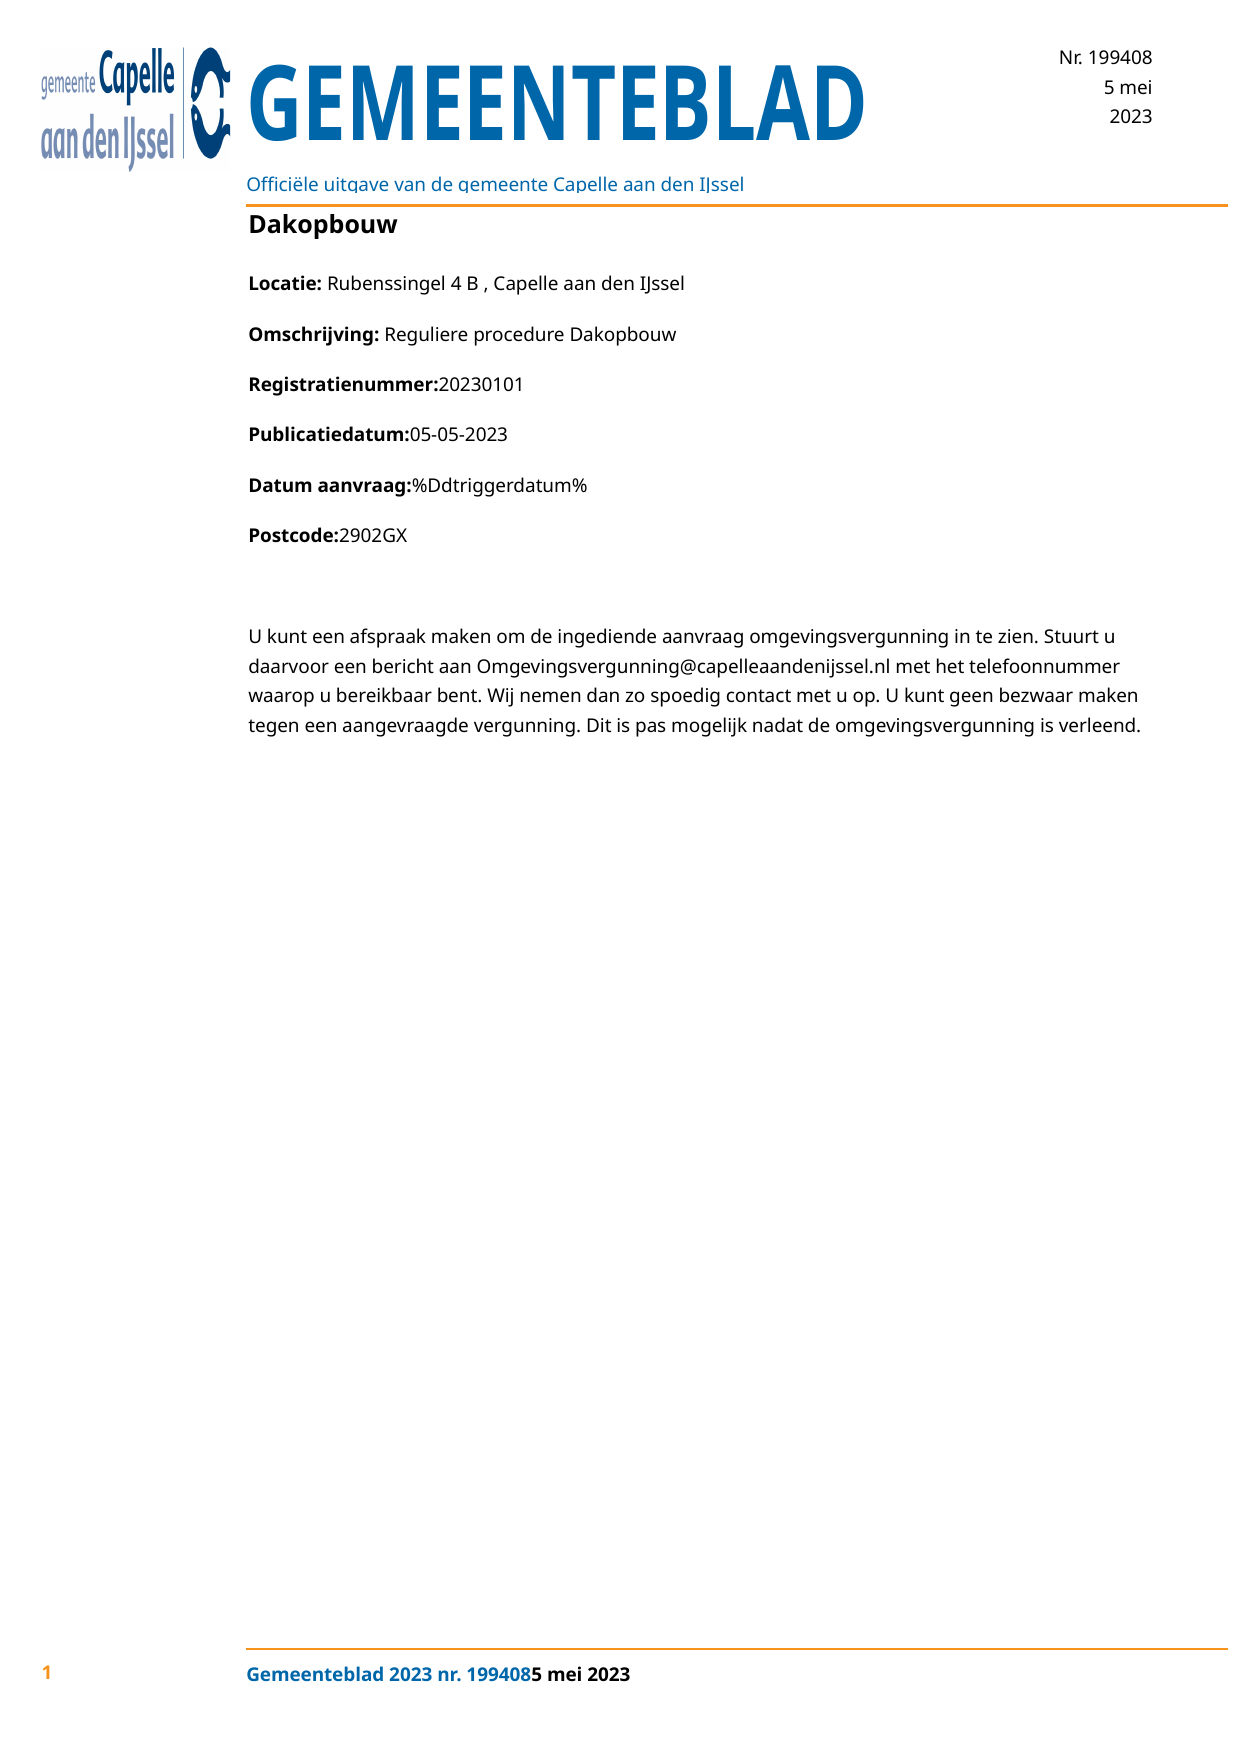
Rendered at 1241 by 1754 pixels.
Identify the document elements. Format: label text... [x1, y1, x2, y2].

text Omschrijving: Reguliere procedure Dakopbouw [248, 321, 1152, 346]
text Dakopbouw [248, 207, 1152, 241]
text Locatie: Rubenssingel 4 B , Capelle aan den IJssel [248, 270, 1152, 296]
text Postcode:2902GX [248, 522, 1152, 548]
text Registratienummer:20230101 [248, 371, 1152, 397]
text U kunt een afspraak maken om de ingediende aanvraag omgevingsvergunning in te zien. Stuurt u daarvoor een bericht aan Omgevingsvergunning@capelleaandenijssel.nl met het telefoonnummer waarop u bereikbaar bent. Wij nemen dan zo spoedig contact met u op. U kunt geen bezwaar maken tegen een aangevraagde vergunning. Dit is pas mogelijk nadat de omgevingsvergunning is verleend. [248, 623, 1152, 738]
text Publicatiedatum:05-05-2023 [248, 422, 1152, 447]
picture [41, 47, 231, 172]
text Datum aanvraag:%Ddtriggerdatum% [248, 472, 1152, 498]
